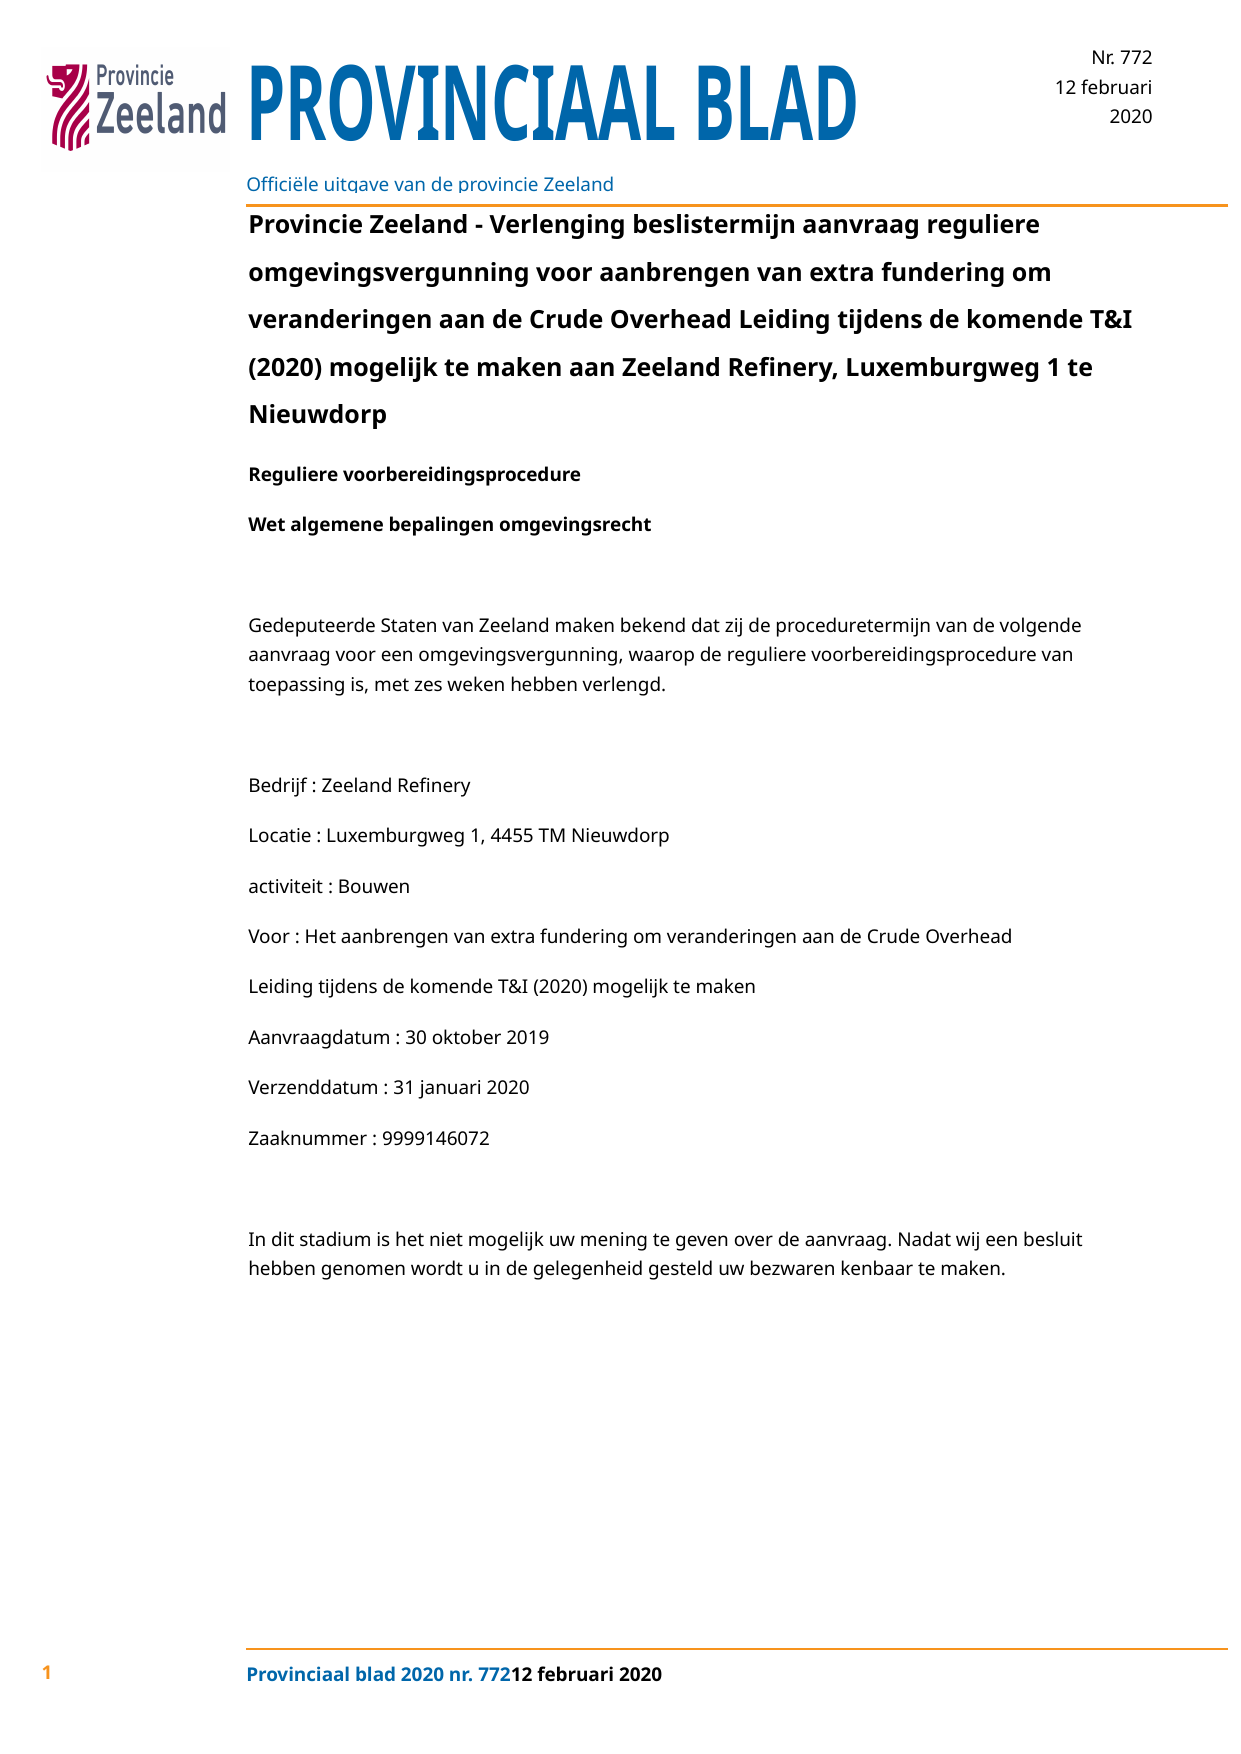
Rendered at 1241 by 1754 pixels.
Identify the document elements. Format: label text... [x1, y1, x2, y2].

text activiteit : Bouwen [248, 873, 1152, 898]
text Verzenddatum : 31 januari 2020 [248, 1074, 1152, 1100]
text Wet algemene bepalingen omgevingsrecht [248, 511, 1152, 537]
text In dit stadium is het niet mogelijk uw mening te geven over de aanvraag. Nadat wij een besluit hebben genomen wordt u in de gelegenheid gesteld uw bezwaren kenbaar te maken. [248, 1226, 1152, 1281]
text Provincie Zeeland - Verlenging beslistermijn aanvraag reguliere omgevingsvergunning voor aanbrengen van extra fundering om veranderingen aan de Crude Overhead Leiding tijdens de komende T&I (2020) mogelijk te maken aan Zeeland Refinery, Luxemburgweg 1 te Nieuwdorp [248, 207, 1152, 431]
text Bedrijf : Zeeland Refinery [248, 772, 1152, 798]
text Aanvraagdatum : 30 oktober 2019 [248, 1024, 1152, 1050]
text Reguliere voorbereidingsprocedure [248, 461, 1152, 486]
text Voor : Het aanbrengen van extra fundering om veranderingen aan de Crude Overhead [248, 923, 1152, 949]
text Gedeputeerde Staten van Zeeland maken bekend dat zij de proceduretermijn van de volgende aanvraag voor een omgevingsvergunning, waarop de reguliere voorbereidingsprocedure van toepassing is, met zes weken hebben verlengd. [248, 612, 1152, 697]
text Zaaknummer : 9999146072 [248, 1125, 1152, 1151]
text Locatie : Luxemburgweg 1, 4455 TM Nieuwdorp [248, 822, 1152, 848]
text Leiding tijdens de komende T&I (2020) mogelijk te maken [248, 974, 1152, 999]
picture [41, 47, 231, 172]
